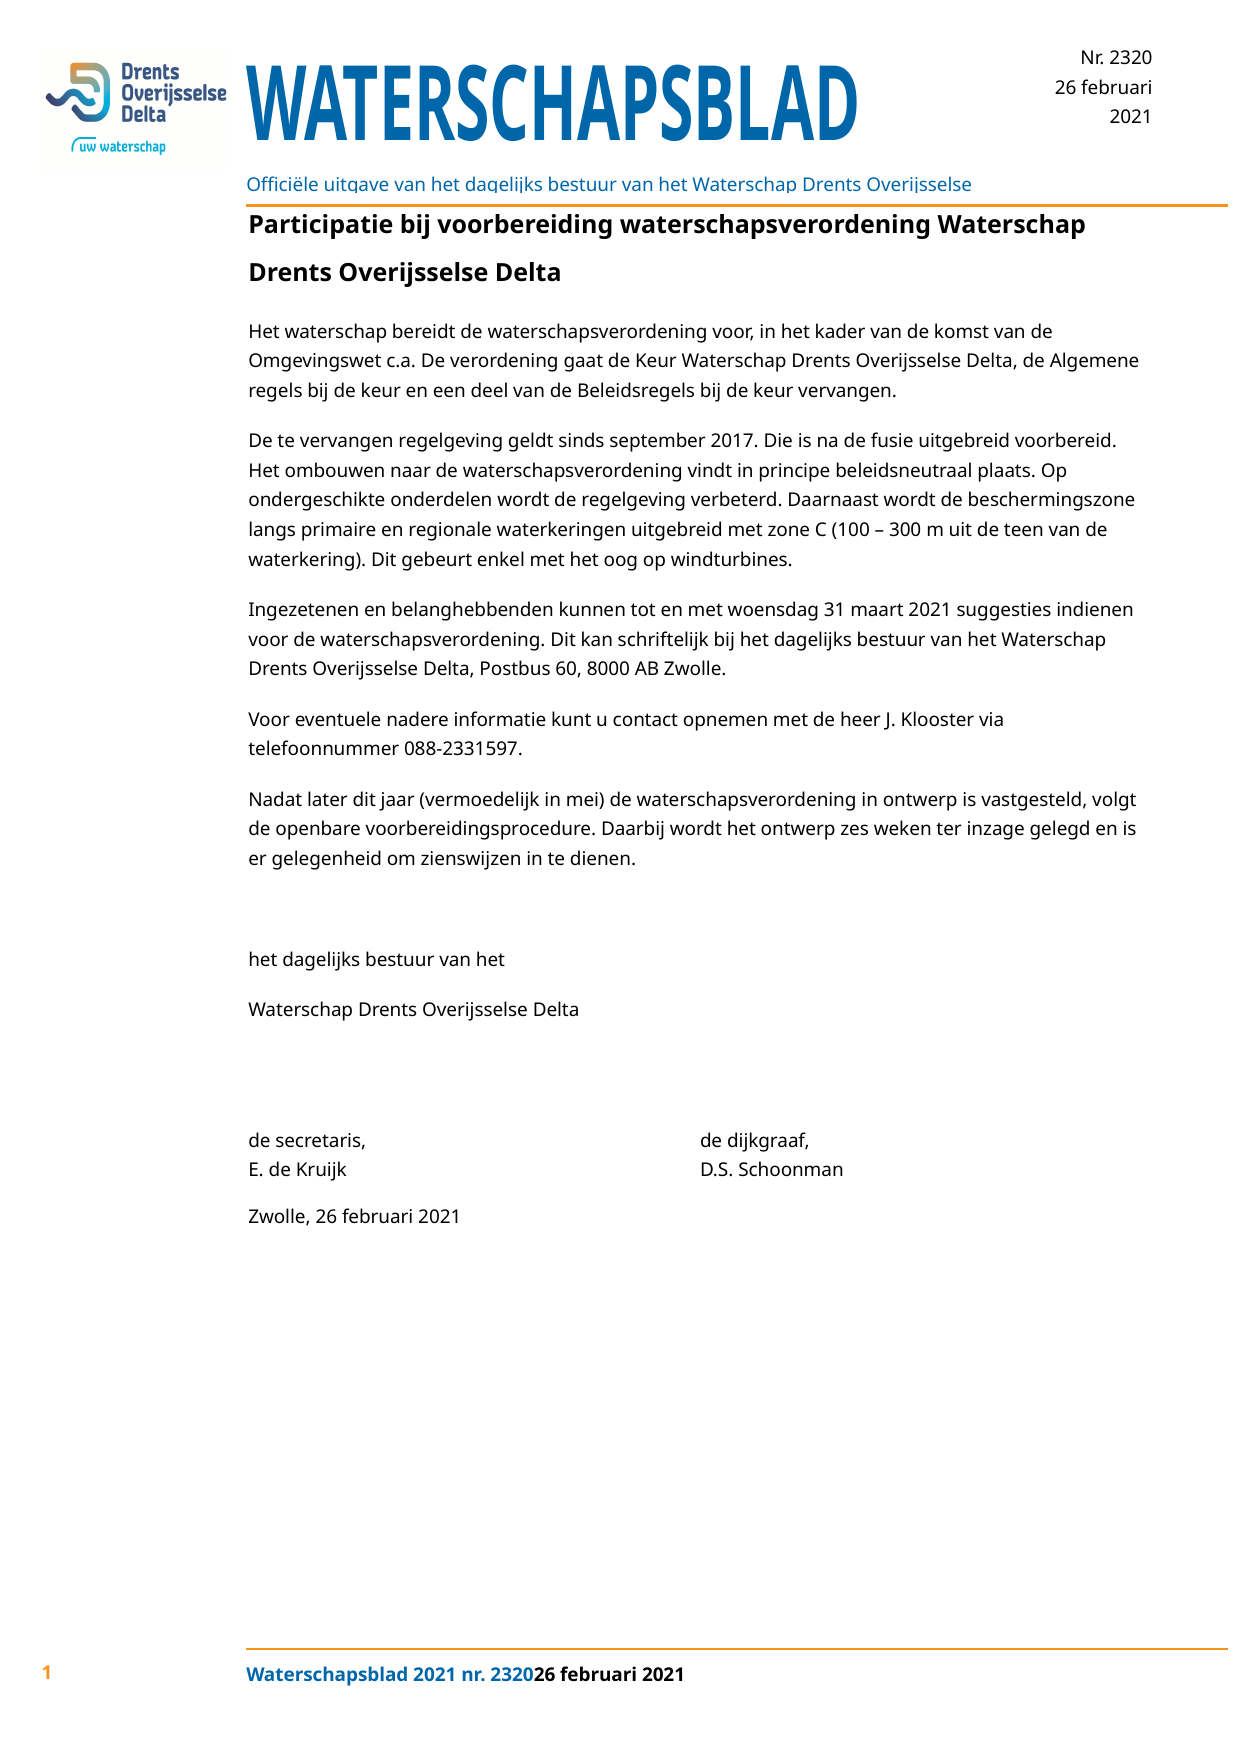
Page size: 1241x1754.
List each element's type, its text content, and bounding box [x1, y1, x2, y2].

text Zwolle, 26 februari 2021 [248, 1203, 1152, 1229]
table_header de secretaris, E. de Kruijk [248, 1127, 700, 1182]
picture [41, 47, 231, 172]
text Participatie bij voorbereiding waterschapsverordening Waterschap Drents Overijsselse Delta [248, 207, 1152, 288]
table_header de dijkgraaf, D.S. Schoonman [700, 1127, 1152, 1182]
text De te vervangen regelgeving geldt sinds september 2017. Die is na de fusie uitgebreid voorbereid. Het ombouwen naar de waterschapsverordening vindt in principe beleidsneutraal plaats. Op ondergeschikte onderdelen wordt de regelgeving verbeterd. Daarnaast wordt de beschermingszone langs primaire en regionale waterkeringen uitgebreid met zone C (100 – 300 m uit de teen van de waterkering). Dit gebeurt enkel met het oog op windturbines. [248, 427, 1152, 572]
text Nadat later dit jaar (vermoedelijk in mei) de waterschapsverordening in ontwerp is vastgesteld, volgt de openbare voorbereidingsprocedure. Daarbij wordt het ontwerp zes weken ter inzage gelegd en is er gelegenheid om zienswijzen in te dienen. [248, 786, 1152, 871]
text Ingezetenen en belanghebbenden kunnen tot en met woensdag 31 maart 2021 suggesties indienen voor de waterschapsverordening. Dit kan schriftelijk bij het dagelijks bestuur van het Waterschap Drents Overijsselse Delta, Postbus 60, 8000 AB Zwolle. [248, 596, 1152, 681]
text Het waterschap bereidt de waterschapsverordening voor, in het kader van de komst van de Omgevingswet c.a. De verordening gaat de Keur Waterschap Drents Overijsselse Delta, de Algemene regels bij de keur en een deel van de Beleidsregels bij de keur vervangen. [248, 318, 1152, 403]
text het dagelijks bestuur van het [248, 946, 1152, 972]
text Waterschap Drents Overijsselse Delta [248, 996, 1152, 1022]
text Voor eventuele nadere informatie kunt u contact opnemen met de heer J. Klooster via telefoonnummer 088-2331597. [248, 706, 1152, 761]
